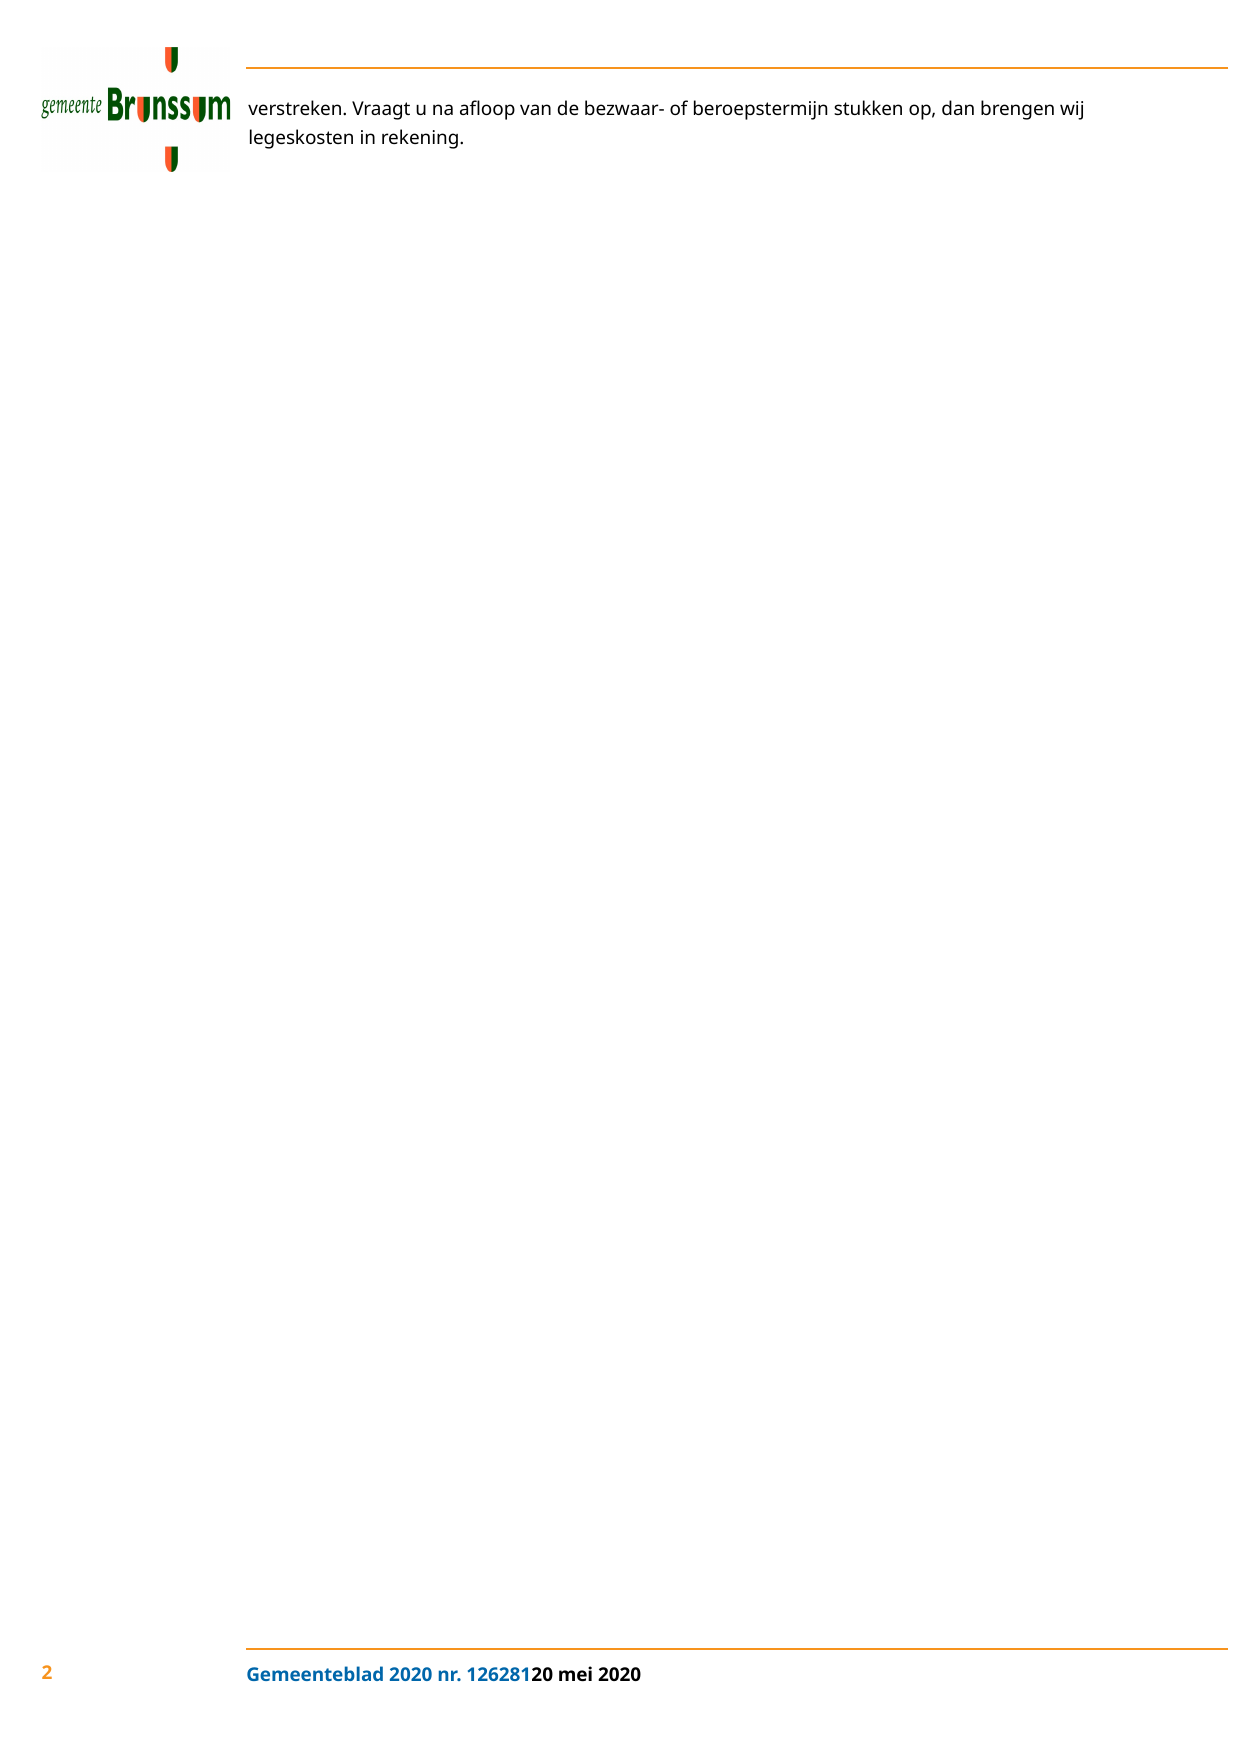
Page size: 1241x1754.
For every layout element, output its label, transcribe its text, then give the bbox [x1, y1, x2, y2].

text verstreken. Vraagt u na afloop van de bezwaar- of beroepstermijn stukken op, dan brengen wij legeskosten in rekening. [248, 95, 1152, 150]
picture [41, 47, 231, 172]
